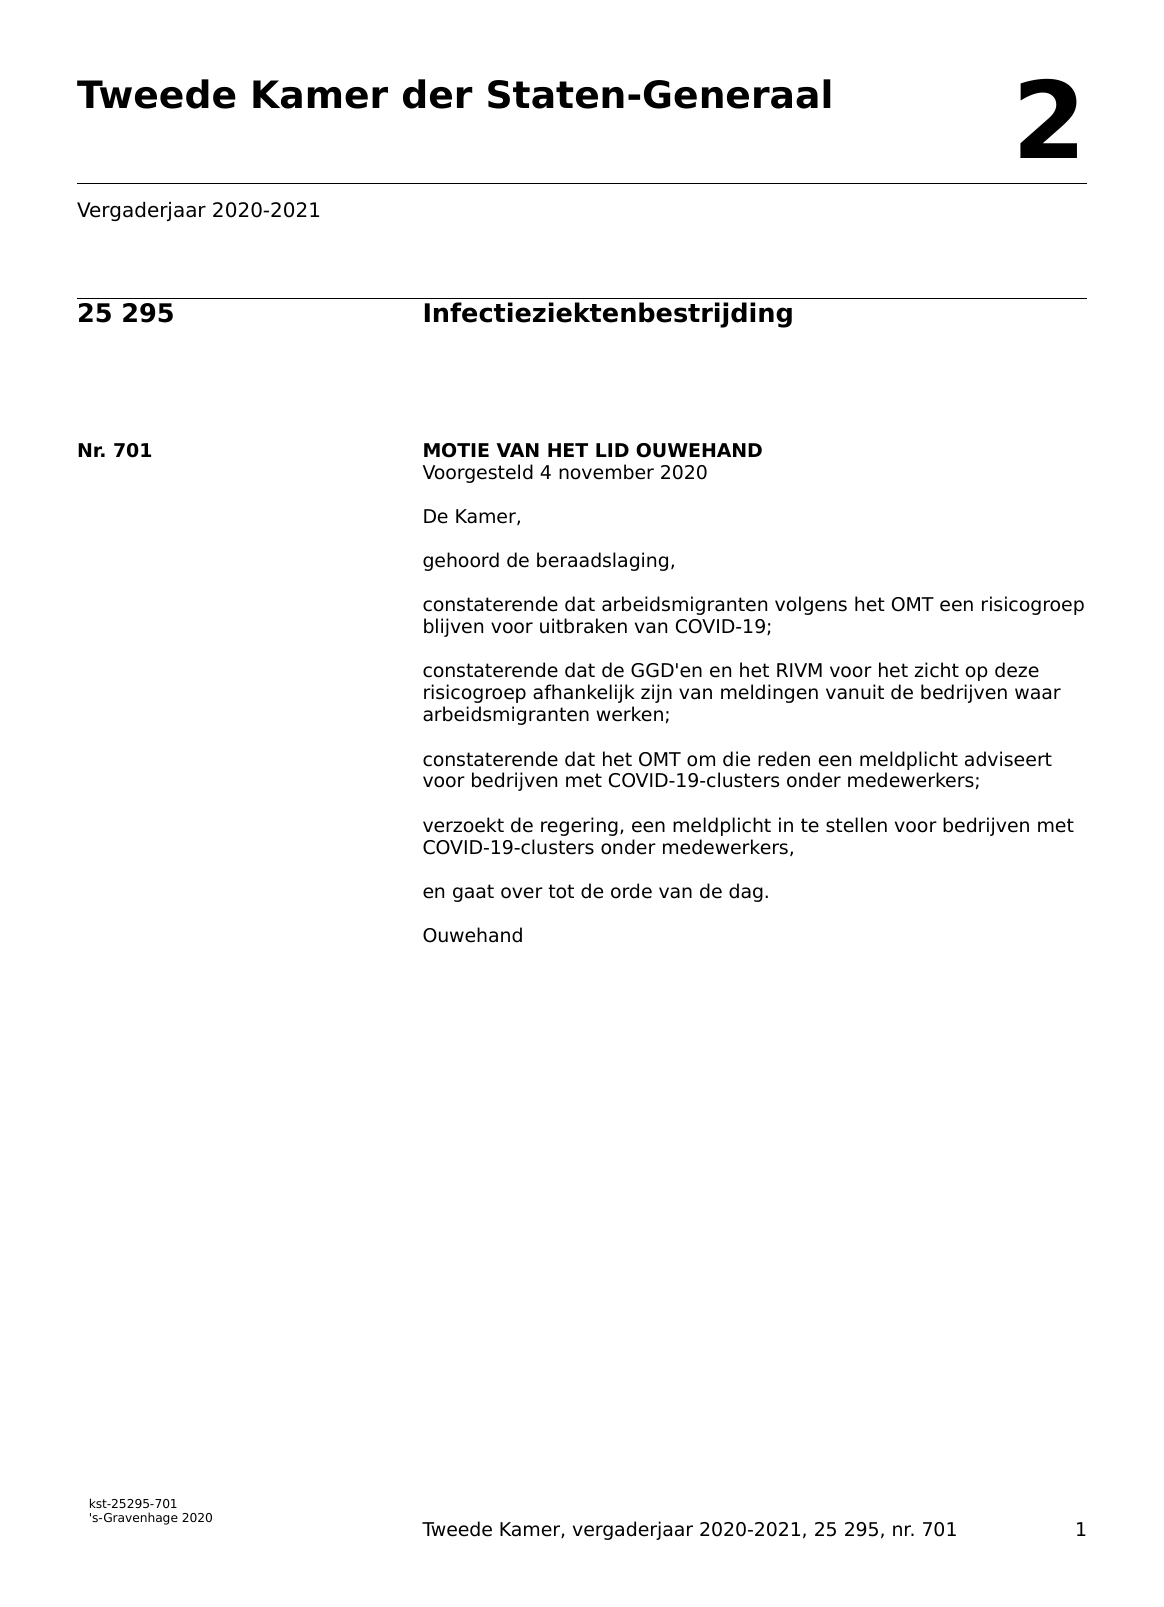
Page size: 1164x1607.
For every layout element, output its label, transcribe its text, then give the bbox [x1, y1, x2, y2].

subtitle Nr. 701 MOTIE VAN HET LID OUWEHAND [77, 440, 1087, 462]
table_cell Vergaderjaar 2020-2021 [77, 184, 1087, 298]
text verzoekt de regering, een meldplicht in te stellen voor bedrijven met COVID-19-clusters onder medewerkers, [422, 814, 1087, 858]
text 's-Gravenhage 2020 [88, 1511, 323, 1525]
text constaterende dat arbeidsmigranten volgens het OMT een risicogroep blijven voor uitbraken van COVID-19; [422, 594, 1087, 638]
text kst-25295-701 [88, 1497, 323, 1511]
text Ouwehand [422, 925, 1087, 947]
text gehoord de beraadslaging, [422, 550, 1087, 572]
subtitle 25 295 Infectieziektenbestrijding [77, 299, 1087, 329]
text De Kamer, [422, 506, 1087, 528]
text constaterende dat het OMT om die reden een meldplicht adviseert voor bedrijven met COVID-19-clusters onder medewerkers; [422, 748, 1087, 792]
table_header 2 [886, 59, 1087, 183]
text Voorgesteld 4 november 2020 [422, 462, 1087, 484]
text constaterende dat de GGD'en en het RIVM voor het zicht op deze risicogroep afhankelijk zijn van meldingen vanuit de bedrijven waar arbeidsmigranten werken; [422, 660, 1087, 726]
table_header Tweede Kamer der Staten-Generaal [77, 59, 886, 183]
text en gaat over tot de orde van de dag. [422, 881, 1087, 903]
